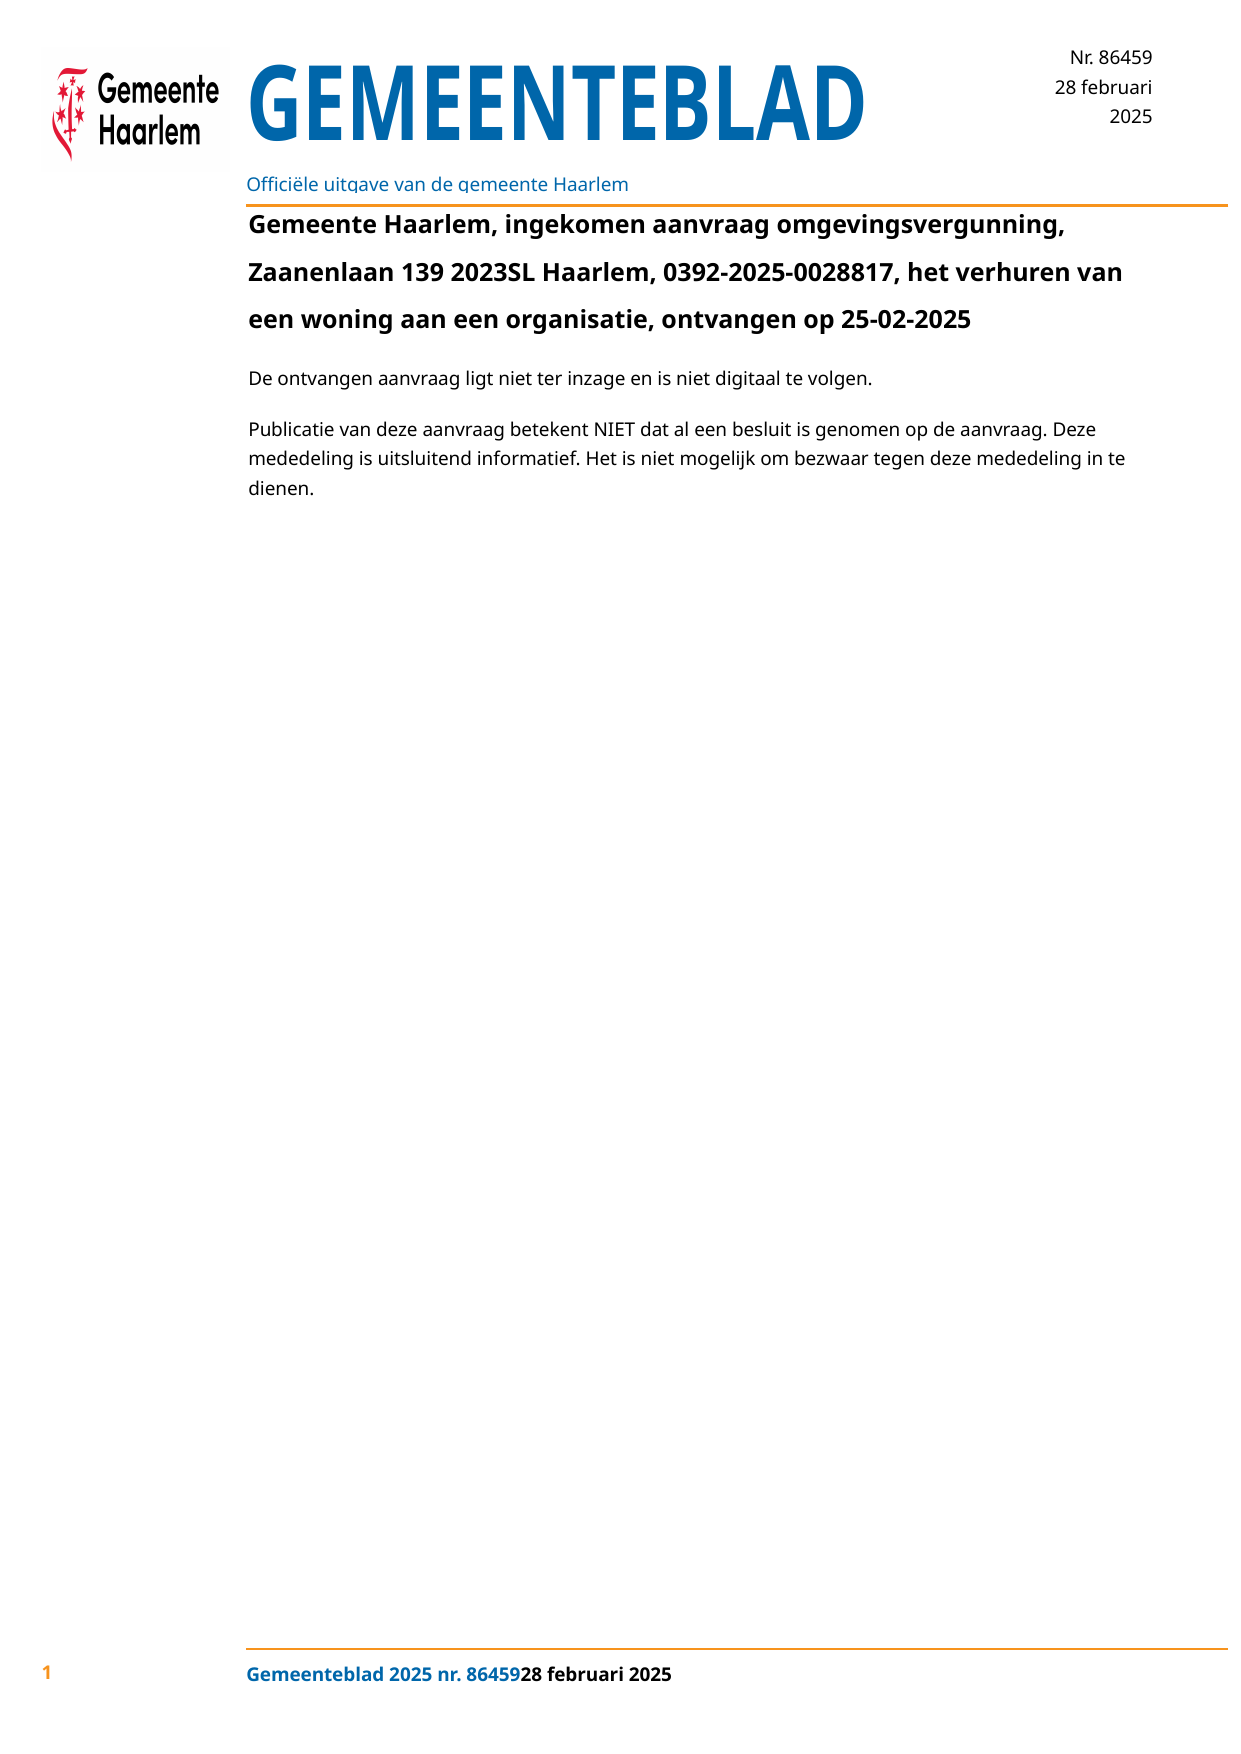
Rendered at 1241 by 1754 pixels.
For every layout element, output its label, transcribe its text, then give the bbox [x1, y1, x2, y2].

text De ontvangen aanvraag ligt niet ter inzage en is niet digitaal te volgen. [248, 366, 1152, 391]
picture [41, 47, 231, 172]
text Publicatie van deze aanvraag betekent NIET dat al een besluit is genomen op de aanvraag. Deze mededeling is uitsluitend informatief. Het is niet mogelijk om bezwaar tegen deze mededeling in te dienen. [248, 416, 1152, 501]
text Gemeente Haarlem, ingekomen aanvraag omgevingsvergunning, Zaanenlaan 139 2023SL Haarlem, 0392-2025-0028817, het verhuren van een woning aan een organisatie, ontvangen op 25-02-2025 [248, 207, 1152, 336]
